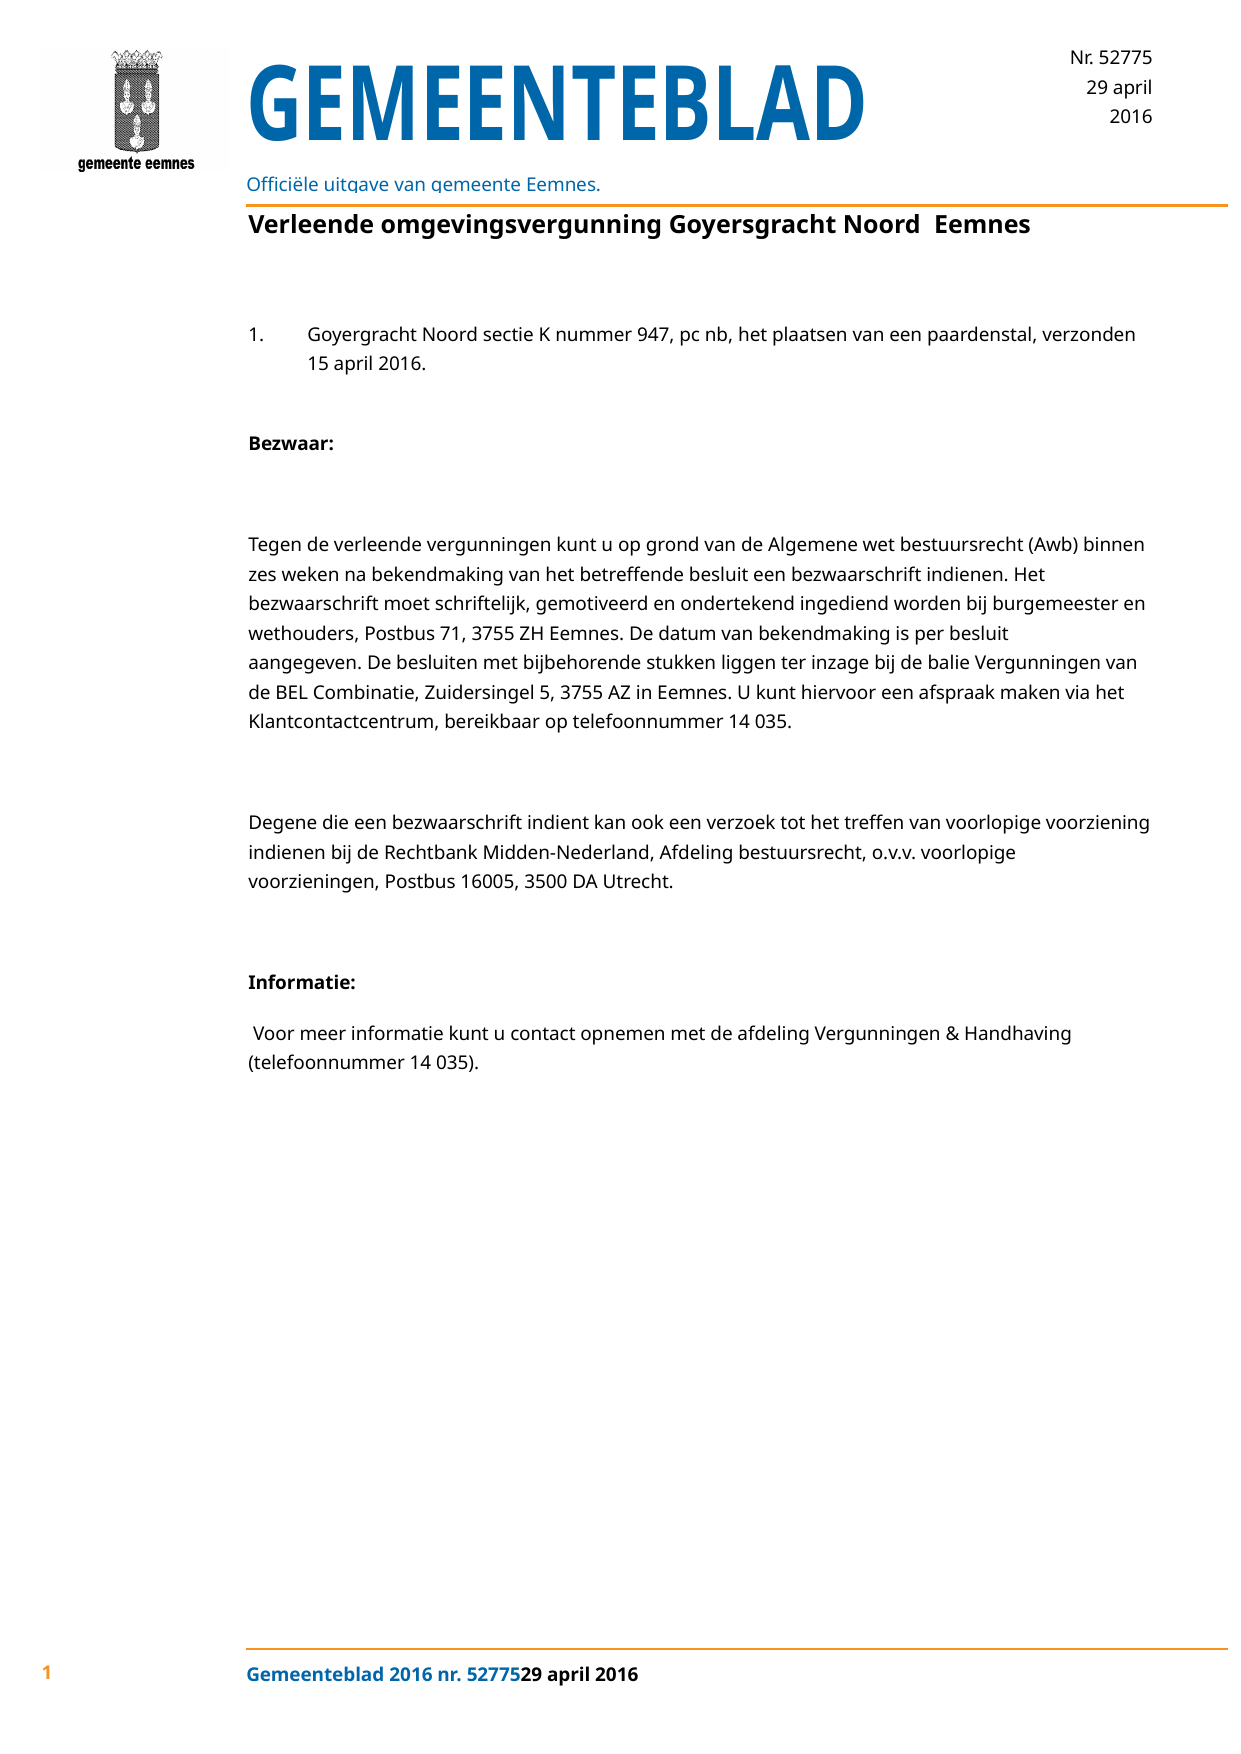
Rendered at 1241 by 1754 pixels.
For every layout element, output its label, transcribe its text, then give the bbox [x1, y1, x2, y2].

text Tegen de verleende vergunningen kunt u op grond van de Algemene wet bestuursrecht (Awb) binnen zes weken na bekendmaking van het betreffende besluit een bezwaarschrift indienen. Het bezwaarschrift moet schriftelijk, gemotiveerd en ondertekend ingediend worden bij burgemeester en wethouders, Postbus 71, 3755 ZH Eemnes. De datum van bekendmaking is per besluit aangegeven. De besluiten met bijbehorende stukken liggen ter inzage bij de balie Vergunningen van de BEL Combinatie, Zuidersingel 5, 3755 AZ in Eemnes. U kunt hiervoor een afspraak maken via het Klantcontactcentrum, bereikbaar op telefoonnummer 14 035. [248, 531, 1152, 734]
text Degene die een bezwaarschrift indient kan ook een verzoek tot het treffen van voorlopige voorziening indienen bij de Rechtbank Midden-Nederland, Afdeling bestuursrecht, o.v.v. voorlopige voorzieningen, Postbus 16005, 3500 DA Utrecht. [248, 809, 1152, 894]
text Voor meer informatie kunt u contact opnemen met de afdeling Vergunningen & Handhaving (telefoonnummer 14 035). [248, 1020, 1152, 1075]
text Verleende omgevingsvergunning Goyersgracht Noord Eemnes [248, 207, 1152, 241]
text Bezwaar: [248, 430, 1152, 456]
picture [41, 47, 231, 172]
text Informatie: [248, 969, 1152, 995]
list Goyergracht Noord sectie K nummer 947, pc nb, het plaatsen van een paardenstal, verzonden 15 april 2016. [248, 321, 1152, 376]
